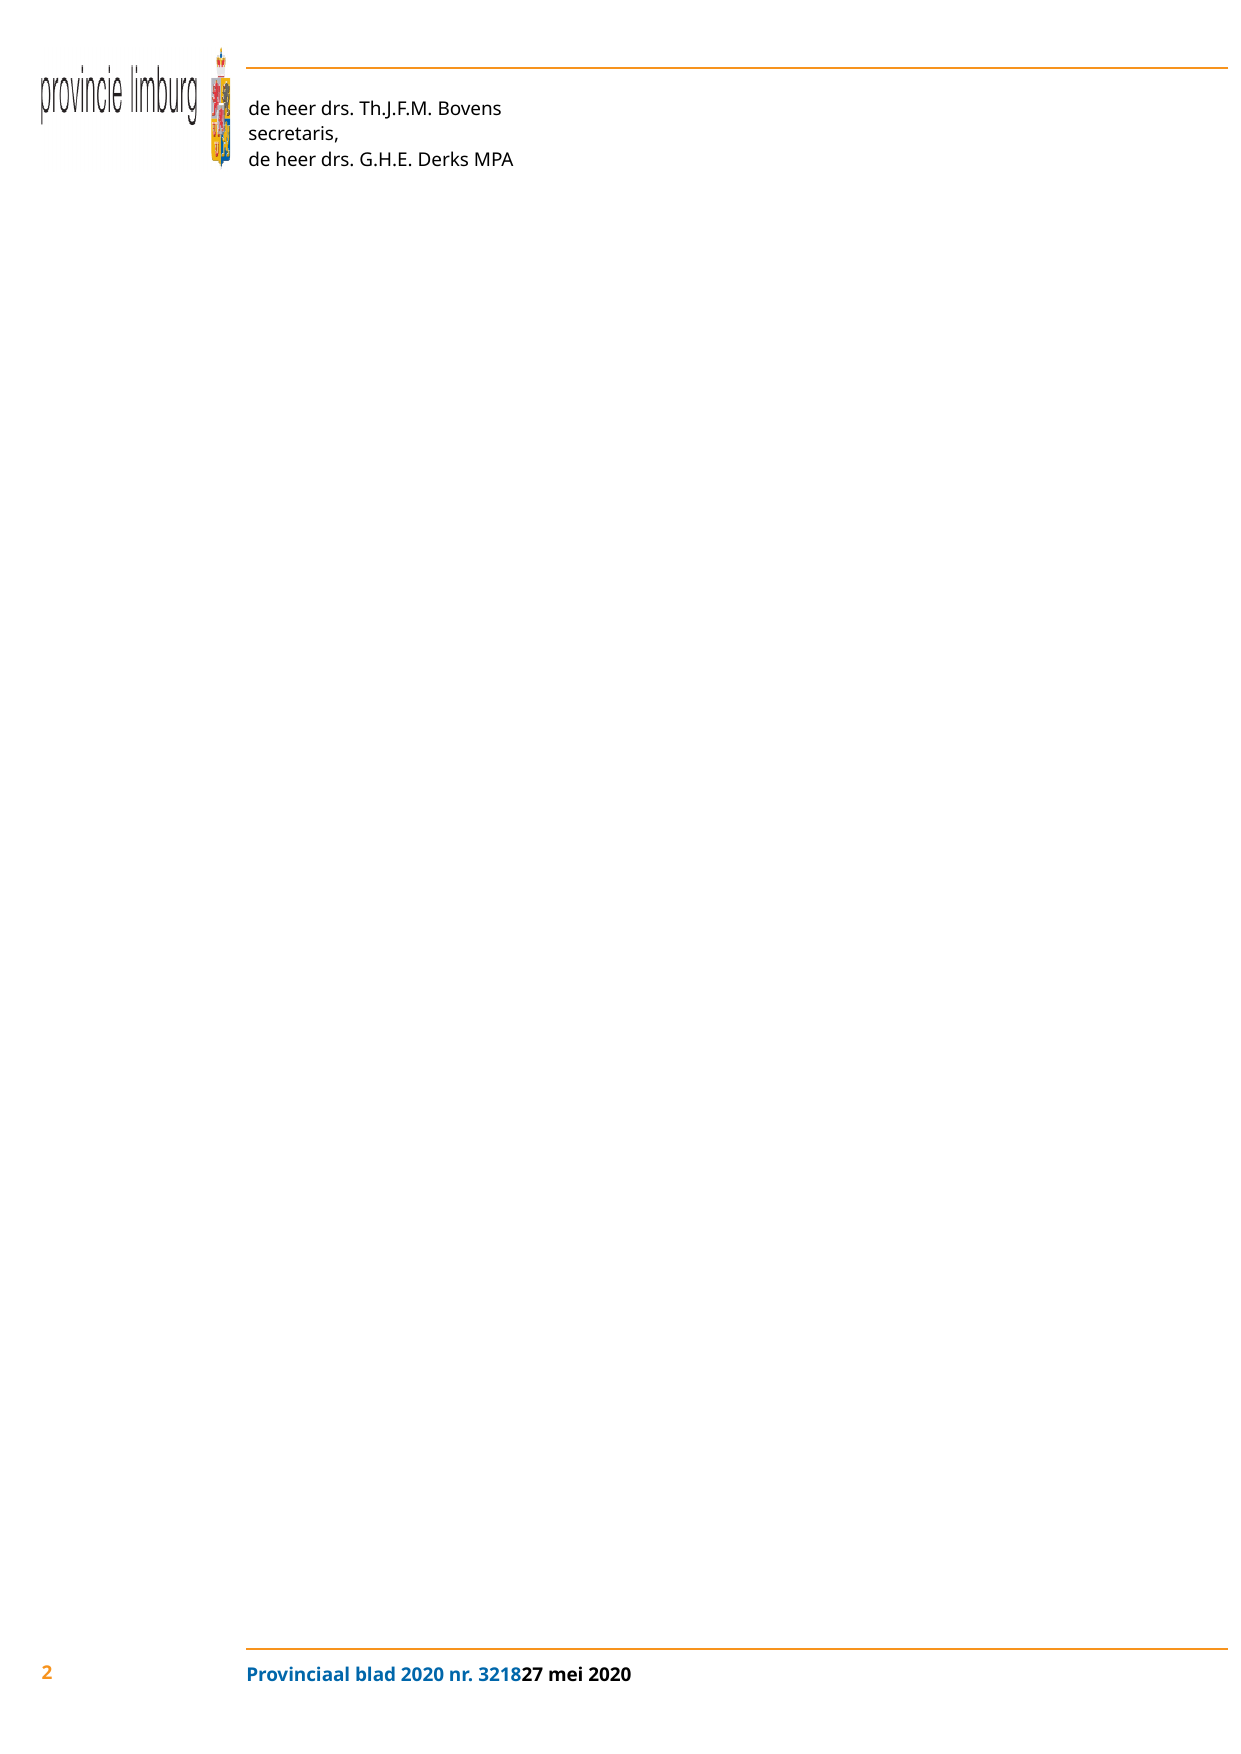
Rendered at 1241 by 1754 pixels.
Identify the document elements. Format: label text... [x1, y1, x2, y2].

text de heer drs. G.H.E. Derks MPA [248, 146, 1152, 172]
text secretaris, [248, 121, 1152, 146]
text de heer drs. Th.J.F.M. Bovens [248, 95, 1152, 121]
picture [41, 47, 231, 172]
